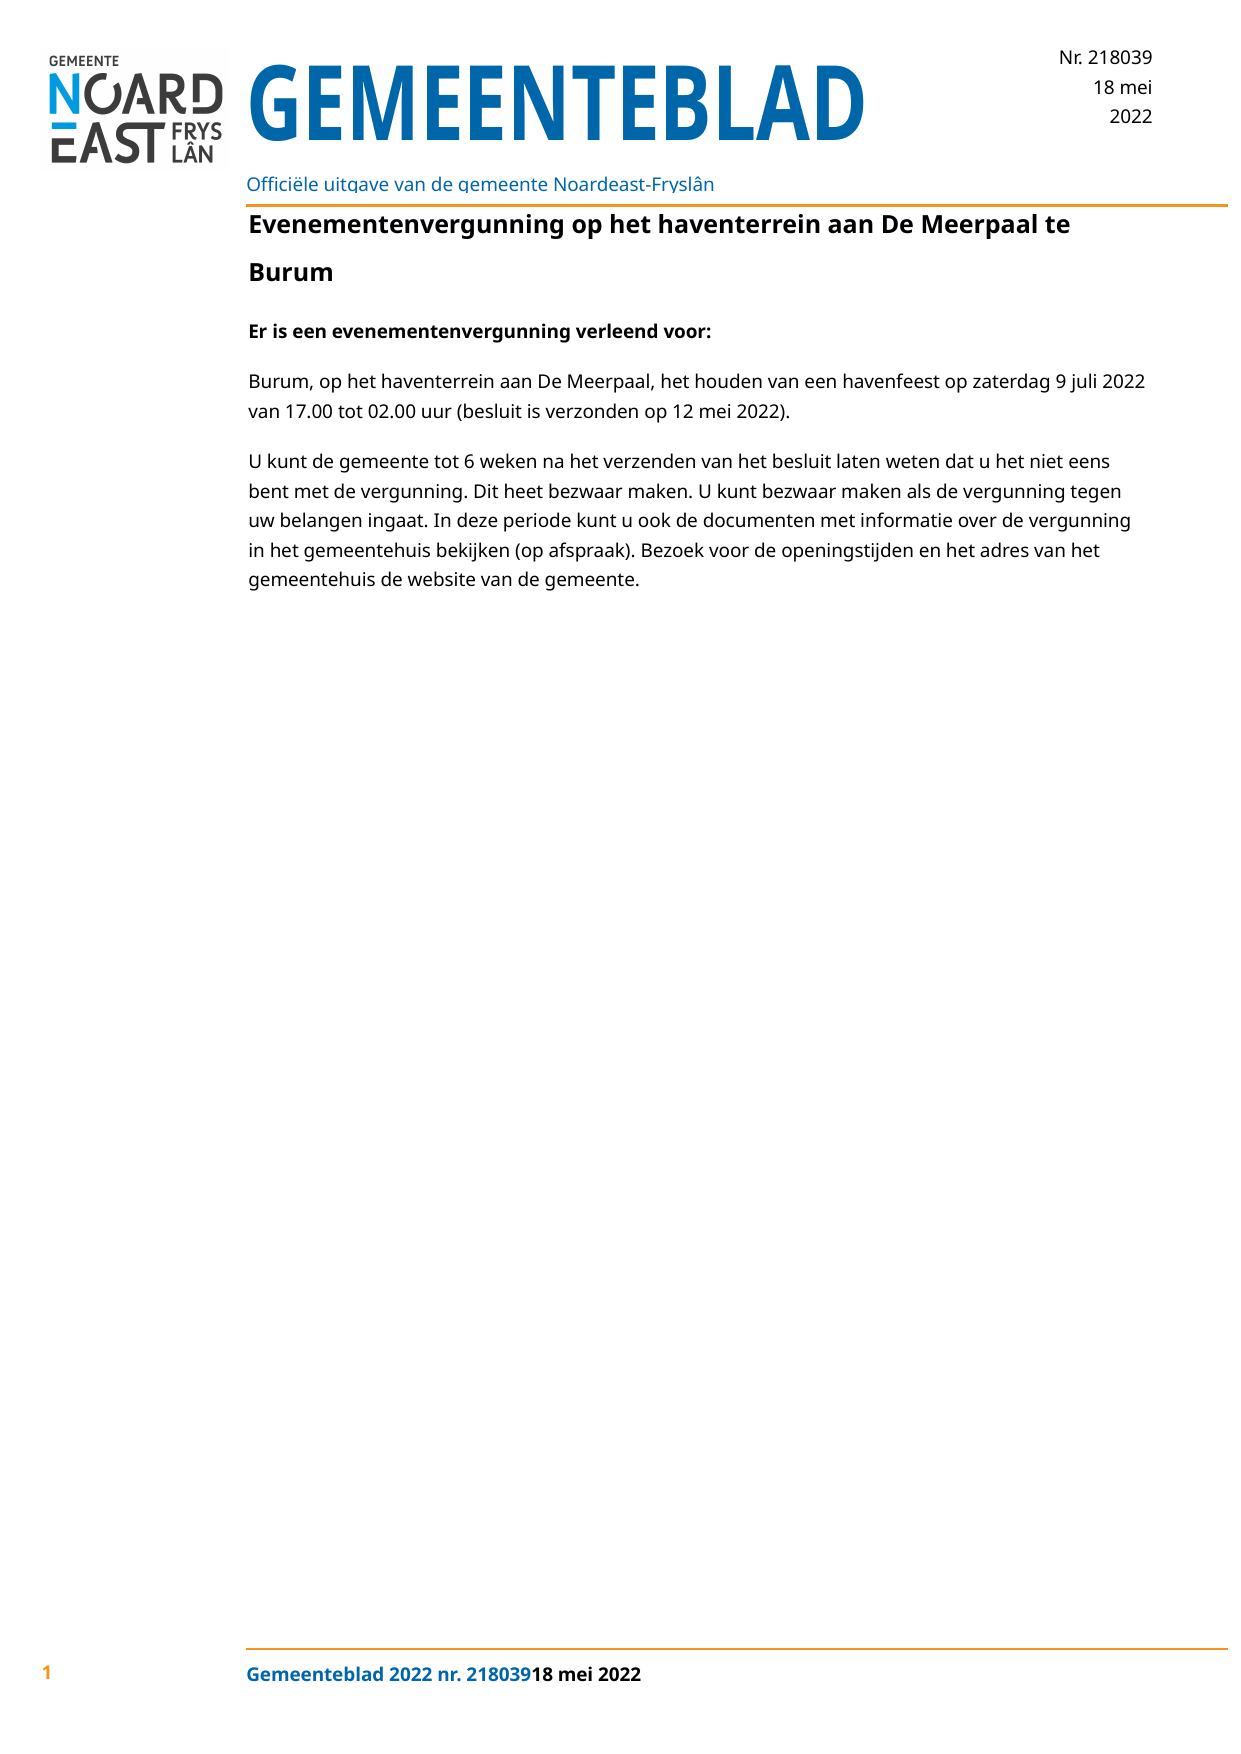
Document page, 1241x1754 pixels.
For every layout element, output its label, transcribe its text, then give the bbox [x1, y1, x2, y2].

text Er is een evenementenvergunning verleend voor: [248, 318, 1152, 344]
text Evenementenvergunning op het haventerrein aan De Meerpaal te Burum [248, 207, 1152, 288]
picture [41, 47, 231, 172]
text Burum, op het haventerrein aan De Meerpaal, het houden van een havenfeest op zaterdag 9 juli 2022 van 17.00 tot 02.00 uur (besluit is verzonden op 12 mei 2022). [248, 368, 1152, 424]
text U kunt de gemeente tot 6 weken na het verzenden van het besluit laten weten dat u het niet eens bent met de vergunning. Dit heet bezwaar maken. U kunt bezwaar maken als de vergunning tegen uw belangen ingaat. In deze periode kunt u ook de documenten met informatie over de vergunning in het gemeentehuis bekijken (op afspraak). Bezoek voor de openingstijden en het adres van het gemeentehuis de website van de gemeente. [248, 448, 1152, 592]
